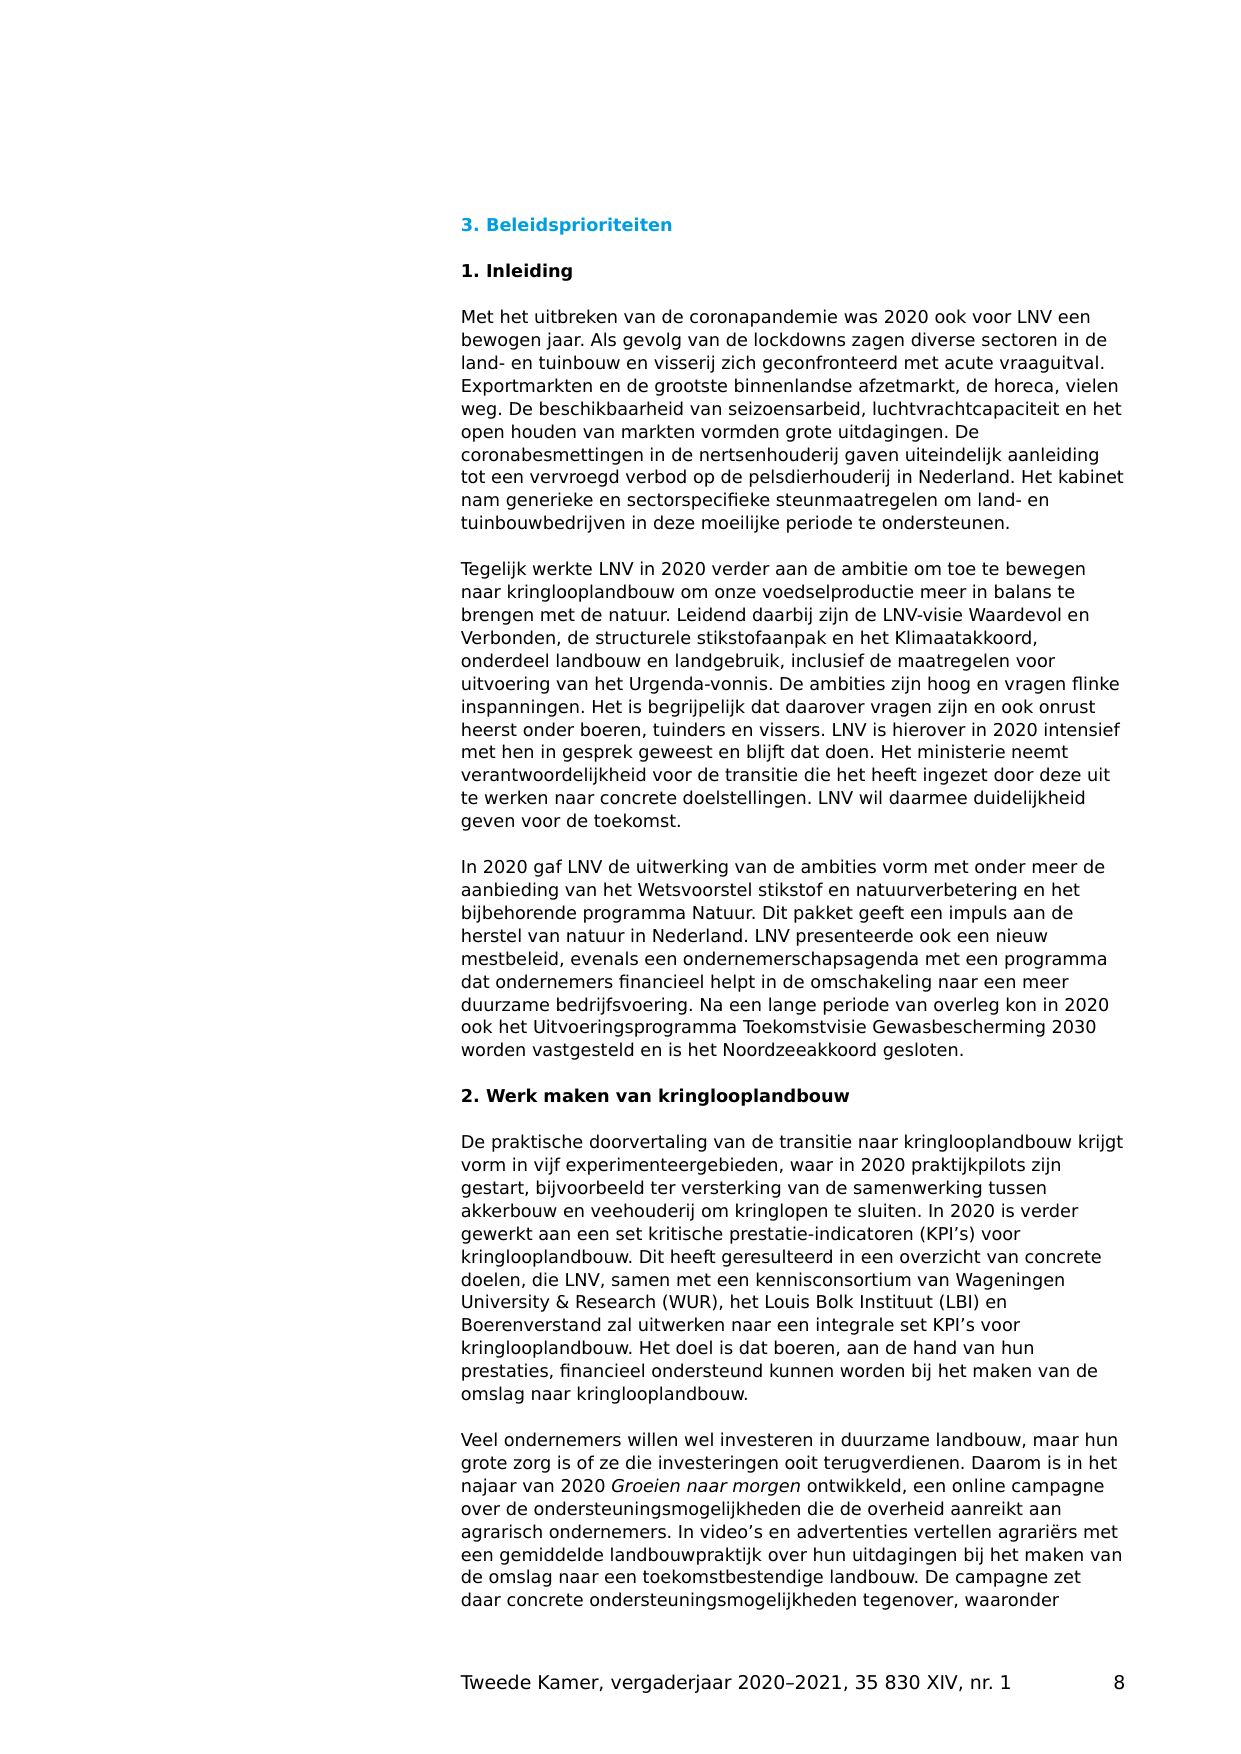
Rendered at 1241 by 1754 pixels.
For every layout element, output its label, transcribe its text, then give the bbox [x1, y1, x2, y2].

text 2. Werk maken van kringlooplandbouw [461, 1084, 1125, 1107]
text Met het uitbreken van de coronapandemie was 2020 ook voor LNV een bewogen jaar. Als gevolg van de lockdowns zagen diverse sectoren in de land- en tuinbouw en visserij zich geconfronteerd met acute vraaguitval. Exportmarkten en de grootste binnenlandse afzetmarkt, de horeca, vielen weg. De beschikbaarheid van seizoensarbeid, luchtvrachtcapaciteit en het open houden van markten vormden grote uitdagingen. De coronabesmettingen in de nertsenhouderij gaven uiteindelijk aanleiding tot een vervroegd verbod op de pelsdierhouderij in Nederland. Het kabinet nam generieke en sectorspecifieke steunmaatregelen om land- en tuinbouwbedrijven in deze moeilijke periode te ondersteunen. [461, 305, 1125, 534]
text De praktische doorvertaling van de transitie naar kringlooplandbouw krijgt vorm in vijf experimenteergebieden, waar in 2020 praktijkpilots zijn gestart, bijvoorbeeld ter versterking van de samenwerking tussen akkerbouw en veehouderij om kringlopen te sluiten. In 2020 is verder gewerkt aan een set kritische prestatie-indicatoren (KPI’s) voor kringlooplandbouw. Dit heeft geresulteerd in een overzicht van concrete doelen, die LNV, samen met een kennisconsortium van Wageningen University & Research (WUR), het Louis Bolk Instituut (LBI) en Boerenverstand zal uitwerken naar een integrale set KPI’s voor kringlooplandbouw. Het doel is dat boeren, aan de hand van hun prestaties, financieel ondersteund kunnen worden bij het maken van de omslag naar kringlooplandbouw. [461, 1130, 1125, 1405]
text Veel ondernemers willen wel investeren in duurzame landbouw, maar hun grote zorg is of ze die investeringen ooit terugverdienen. Daarom is in het najaar van 2020 Groeien naar morgen ontwikkeld, een online campagne over de ondersteuningsmogelijkheden die de overheid aanreikt aan agrarisch ondernemers. In video’s en advertenties vertellen agrariërs met een gemiddelde landbouwpraktijk over hun uitdagingen bij het maken van de omslag naar een toekomstbestendige landbouw. De campagne zet daar concrete ondersteuningsmogelijkheden tegenover, waaronder [461, 1428, 1125, 1611]
title 3. Beleidsprioriteiten [461, 213, 1125, 236]
text 1. Inleiding [461, 259, 1125, 282]
text In 2020 gaf LNV de uitwerking van de ambities vorm met onder meer de aanbieding van het Wetsvoorstel stikstof en natuurverbetering en het bijbehorende programma Natuur. Dit pakket geeft een impuls aan de herstel van natuur in Nederland. LNV presenteerde ook een nieuw mestbeleid, evenals een ondernemerschapsagenda met een programma dat ondernemers financieel helpt in de omschakeling naar een meer duurzame bedrijfsvoering. Na een lange periode van overleg kon in 2020 ook het Uitvoeringsprogramma Toekomstvisie Gewasbescherming 2030 worden vastgesteld en is het Noordzeeakkoord gesloten. [461, 855, 1125, 1061]
text Tegelijk werkte LNV in 2020 verder aan de ambitie om toe te bewegen naar kringlooplandbouw om onze voedselproductie meer in balans te brengen met de natuur. Leidend daarbij zijn de LNV-visie Waardevol en Verbonden, de structurele stikstofaanpak en het Klimaatakkoord, onderdeel landbouw en landgebruik, inclusief de maatregelen voor uitvoering van het Urgenda-vonnis. De ambities zijn hoog en vragen flinke inspanningen. Het is begrijpelijk dat daarover vragen zijn en ook onrust heerst onder boeren, tuinders en vissers. LNV is hierover in 2020 intensief met hen in gesprek geweest en blijft dat doen. Het ministerie neemt verantwoordelijkheid voor de transitie die het heeft ingezet door deze uit te werken naar concrete doelstellingen. LNV wil daarmee duidelijkheid geven voor de toekomst. [461, 557, 1125, 832]
